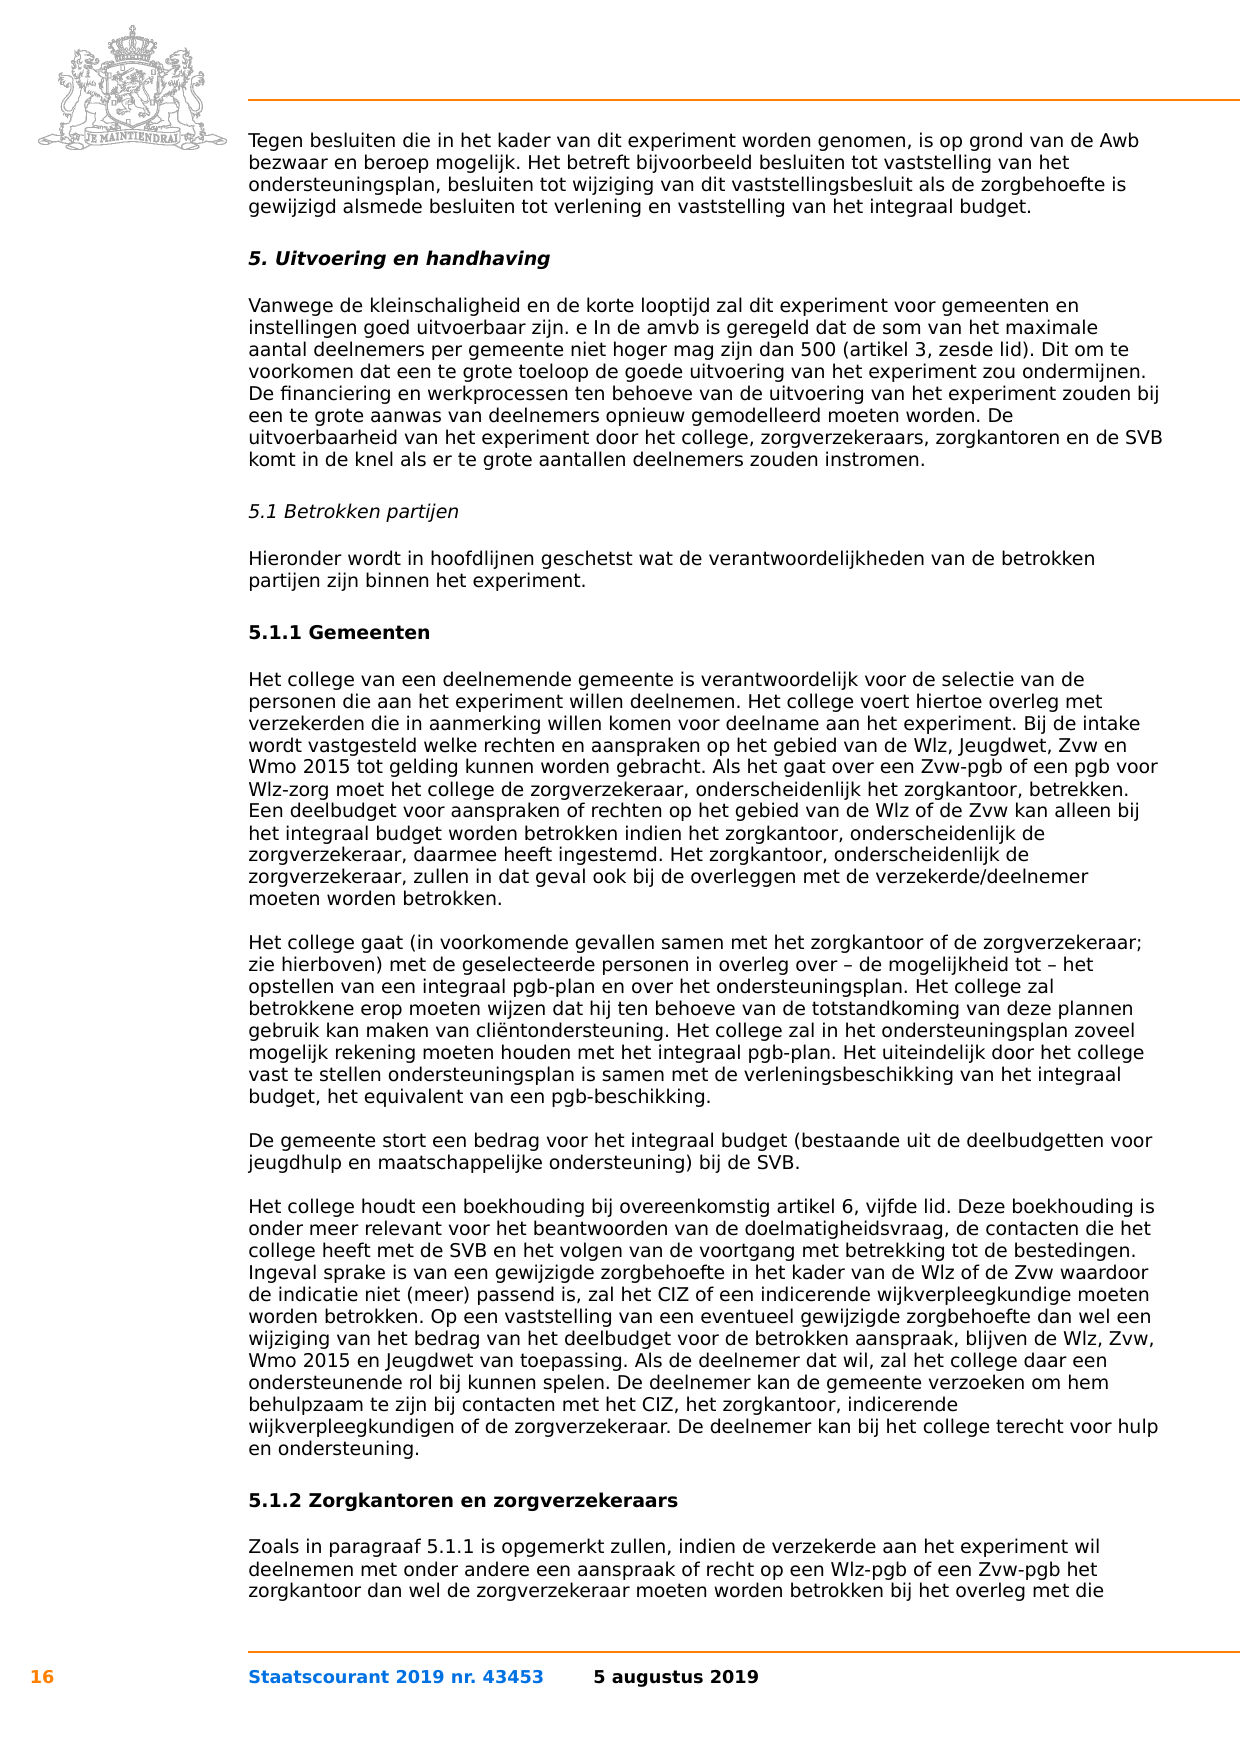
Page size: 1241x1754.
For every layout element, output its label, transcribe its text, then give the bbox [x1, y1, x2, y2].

text Zoals in paragraaf 5.1.1 is opgemerkt zullen, indien de verzekerde aan het experiment wil deelnemen met onder andere een aanspraak of recht op een Wlz-pgb of een Zvw-pgb het zorgkantoor dan wel de zorgverzekeraar moeten worden betrokken bij het overleg met die [248, 1536, 1163, 1602]
text Het college van een deelnemende gemeente is verantwoordelijk voor de selectie van de personen die aan het experiment willen deelnemen. Het college voert hiertoe overleg met verzekerden die in aanmerking willen komen voor deelname aan het experiment. Bij de intake wordt vastgesteld welke rechten en aanspraken op het gebied van de Wlz, Jeugdwet, Zvw en Wmo 2015 tot gelding kunnen worden gebracht. Als het gaat over een Zvw-pgb of een pgb voor Wlz-zorg moet het college de zorgverzekeraar, onderscheidenlijk het zorgkantoor, betrekken. Een deelbudget voor aanspraken of rechten op het gebied van de Wlz of de Zvw kan alleen bij het integraal budget worden betrokken indien het zorgkantoor, onderscheidenlijk de zorgverzekeraar, daarmee heeft ingestemd. Het zorgkantoor, onderscheidenlijk de zorgverzekeraar, zullen in dat geval ook bij de overleggen met de verzekerde/deelnemer moeten worden betrokken. [248, 668, 1163, 910]
text Tegen besluiten die in het kader van dit experiment worden genomen, is op grond van de Awb bezwaar en beroep mogelijk. Het betreft bijvoorbeeld besluiten tot vaststelling van het ondersteuningsplan, besluiten tot wijziging van dit vaststellingsbesluit als de zorgbehoefte is gewijzigd alsmede besluiten tot verlening en vaststelling van het integraal budget. [248, 130, 1163, 218]
subtitle 5. Uitvoering en handhaving [248, 248, 1163, 270]
text Vanwege de kleinschaligheid en de korte looptijd zal dit experiment voor gemeenten en instellingen goed uitvoerbaar zijn. e In de amvb is geregeld dat de som van het maximale aantal deelnemers per gemeente niet hoger mag zijn dan 500 (artikel 3, zesde lid). Dit om te voorkomen dat een te grote toeloop de goede uitvoering van het experiment zou ondermijnen. De financiering en werkprocessen ten behoeve van de uitvoering van het experiment zouden bij een te grote aanwas van deelnemers opnieuw gemodelleerd moeten worden. De uitvoerbaarheid van het experiment door het college, zorgverzekeraars, zorgkantoren en de SVB komt in de knel als er te grote aantallen deelnemers zouden instromen. [248, 295, 1163, 471]
text Ingeval sprake is van een gewijzigde zorgbehoefte in het kader van de Wlz of de Zvw waardoor de indicatie niet (meer) passend is, zal het CIZ of een indicerende wijkverpleegkundige moeten worden betrokken. Op een vaststelling van een eventueel gewijzigde zorgbehoefte dan wel een wijziging van het bedrag van het deelbudget voor de betrokken aanspraak, blijven de Wlz, Zvw, Wmo 2015 en Jeugdwet van toepassing. Als de deelnemer dat wil, zal het college daar een ondersteunende rol bij kunnen spelen. De deelnemer kan de gemeente verzoeken om hem behulpzaam te zijn bij contacten met het CIZ, het zorgkantoor, indicerende wijkverpleegkundigen of de zorgverzekeraar. De deelnemer kan bij het college terecht voor hulp en ondersteuning. [248, 1262, 1163, 1459]
text Hieronder wordt in hoofdlijnen geschetst wat de verantwoordelijkheden van de betrokken partijen zijn binnen het experiment. [248, 548, 1163, 592]
subtitle 5.1.1 Gemeenten [248, 622, 1163, 643]
subtitle 5.1 Betrokken partijen [248, 501, 1163, 523]
picture [38, 25, 227, 150]
subtitle 5.1.2 Zorgkantoren en zorgverzekeraars [248, 1489, 1163, 1511]
text De gemeente stort een bedrag voor het integraal budget (bestaande uit de deelbudgetten voor jeugdhulp en maatschappelijke ondersteuning) bij de SVB. [248, 1130, 1163, 1174]
text Het college gaat (in voorkomende gevallen samen met het zorgkantoor of de zorgverzekeraar; zie hierboven) met de geselecteerde personen in overleg over – de mogelijkheid tot – het opstellen van een integraal pgb-plan en over het ondersteuningsplan. Het college zal betrokkene erop moeten wijzen dat hij ten behoeve van de totstandkoming van deze plannen gebruik kan maken van cliëntondersteuning. Het college zal in het ondersteuningsplan zoveel mogelijk rekening moeten houden met het integraal pgb-plan. Het uiteindelijk door het college vast te stellen ondersteuningsplan is samen met de verleningsbeschikking van het integraal budget, het equivalent van een pgb-beschikking. [248, 932, 1163, 1108]
text Het college houdt een boekhouding bij overeenkomstig artikel 6, vijfde lid. Deze boekhouding is onder meer relevant voor het beantwoorden van de doelmatigheidsvraag, de contacten die het college heeft met de SVB en het volgen van de voortgang met betrekking tot de bestedingen. [248, 1196, 1163, 1262]
